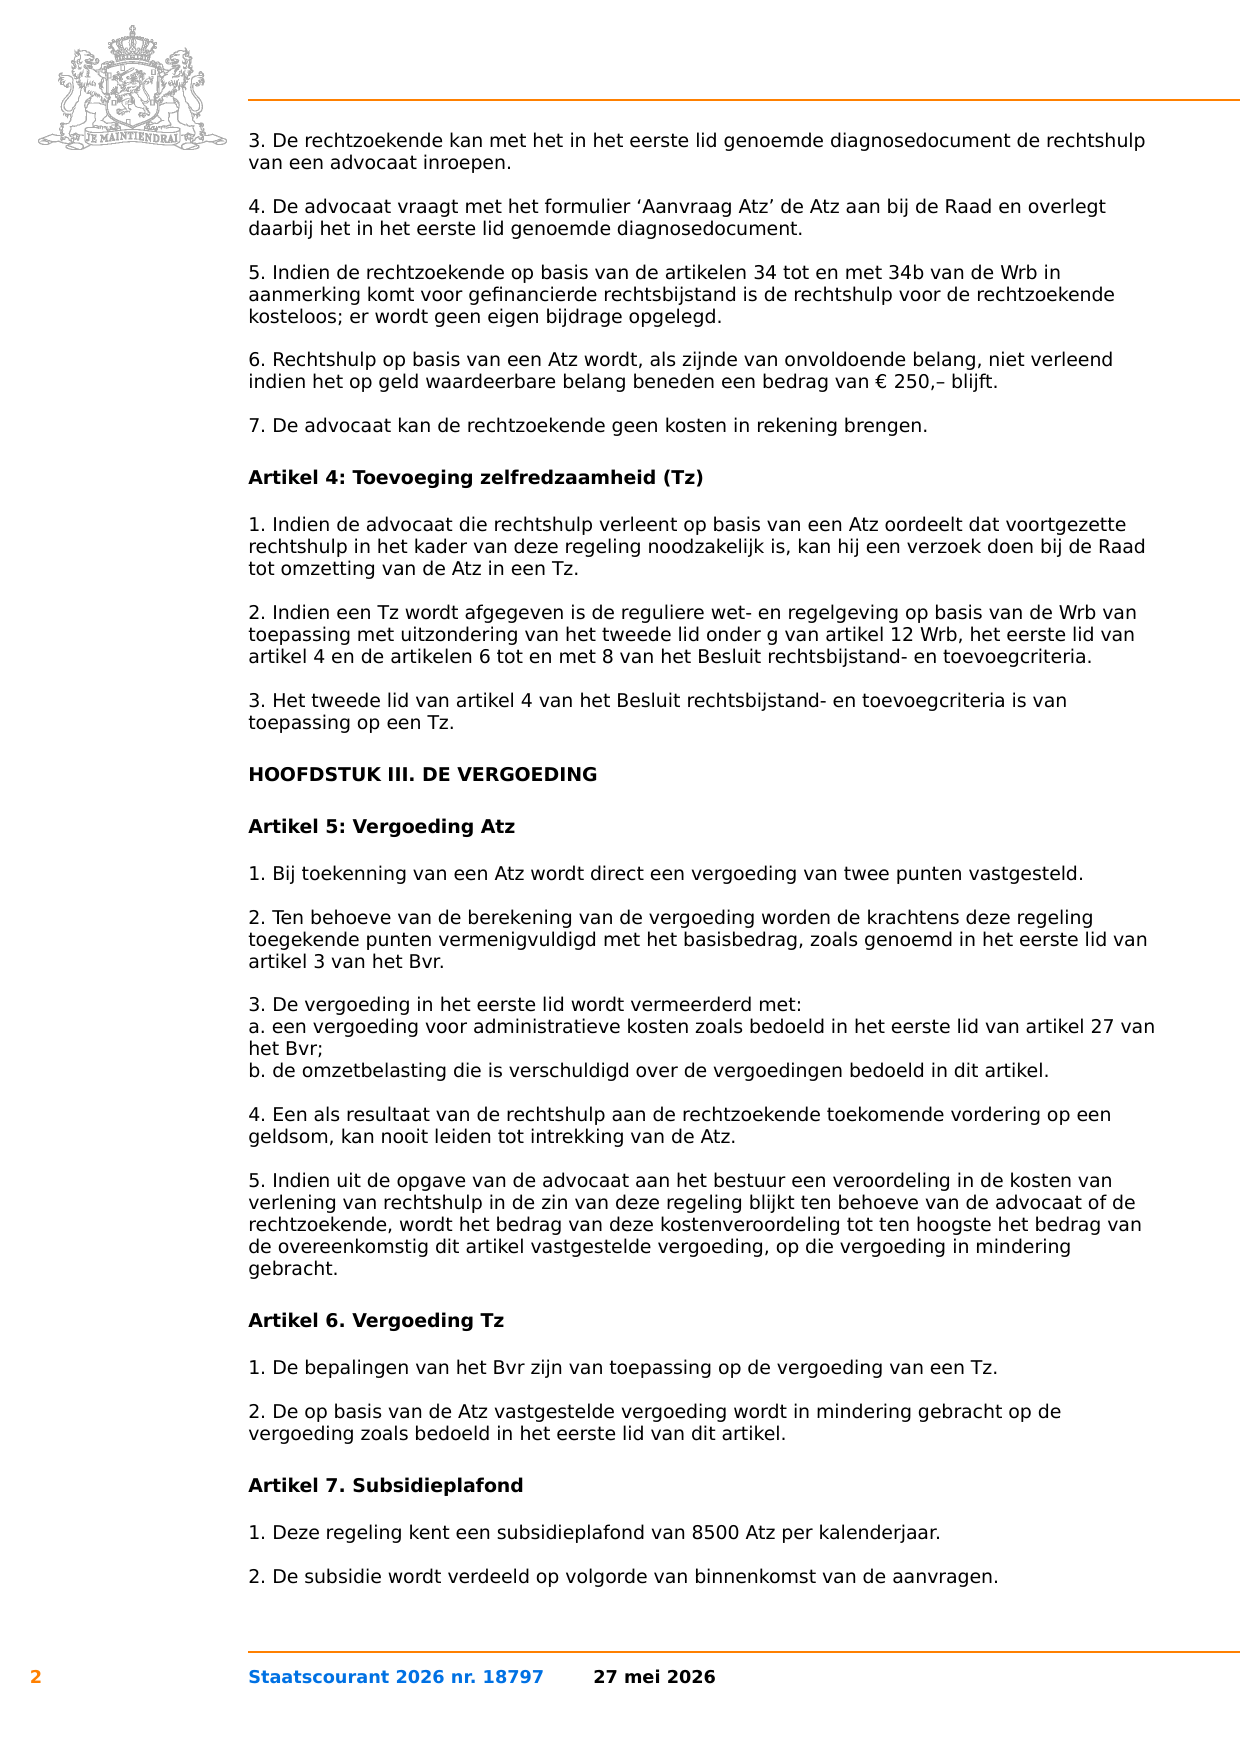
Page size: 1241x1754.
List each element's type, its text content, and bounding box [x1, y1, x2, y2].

text 1. Bij toekenning van een Atz wordt direct een vergoeding van twee punten vastgesteld. [248, 863, 1163, 885]
text 2. Indien een Tz wordt afgegeven is de reguliere wet- en regelgeving op basis van de Wrb van toepassing met uitzondering van het tweede lid onder g van artikel 12 Wrb, het eerste lid van artikel 4 en de artikelen 6 tot en met 8 van het Besluit rechtsbijstand- en toevoegcriteria. [248, 602, 1163, 668]
text 1. Indien de advocaat die rechtshulp verleent op basis van een Atz oordeelt dat voortgezette rechtshulp in het kader van deze regeling noodzakelijk is, kan hij een verzoek doen bij de Raad tot omzetting van de Atz in een Tz. [248, 514, 1163, 580]
picture [38, 25, 227, 150]
text 1. De bepalingen van het Bvr zijn van toepassing op de vergoeding van een Tz. [248, 1357, 1163, 1379]
text 2. De subsidie wordt verdeeld op volgorde van binnenkomst van de aanvragen. [248, 1566, 1163, 1587]
text 3. De rechtzoekende kan met het in het eerste lid genoemde diagnosedocument de rechtshulp van een advocaat inroepen. [248, 130, 1163, 174]
subtitle HOOFDSTUK III. DE VERGOEDING [248, 764, 1163, 786]
text 3. Het tweede lid van artikel 4 van het Besluit rechtsbijstand- en toevoegcriteria is van toepassing op een Tz. [248, 690, 1163, 734]
text 5. Indien de rechtzoekende op basis van de artikelen 34 tot en met 34b van de Wrb in aanmerking komt voor gefinancierde rechtsbijstand is de rechtshulp voor de rechtzoekende kosteloos; er wordt geen eigen bijdrage opgelegd. [248, 262, 1163, 327]
text 4. De advocaat vraagt met het formulier ‘Aanvraag Atz’ de Atz aan bij de Raad en overlegt daarbij het in het eerste lid genoemde diagnosedocument. [248, 196, 1163, 240]
text 4. Een als resultaat van de rechtshulp aan de rechtzoekende toekomende vordering op een geldsom, kan nooit leiden tot intrekking van de Atz. [248, 1104, 1163, 1148]
subtitle Artikel 4: Toevoeging zelfredzaamheid (Tz) [248, 467, 1163, 489]
text 2. De op basis van de Atz vastgestelde vergoeding wordt in mindering gebracht op de vergoeding zoals bedoeld in het eerste lid van dit artikel. [248, 1401, 1163, 1445]
text 2. Ten behoeve van de berekening van de vergoeding worden de krachtens deze regeling toegekende punten vermenigvuldigd met het basisbedrag, zoals genoemd in het eerste lid van artikel 3 van het Bvr. [248, 907, 1163, 972]
text a. een vergoeding voor administratieve kosten zoals bedoeld in het eerste lid van artikel 27 van het Bvr; [248, 1016, 1163, 1060]
text b. de omzetbelasting die is verschuldigd over de vergoedingen bedoeld in dit artikel. [248, 1060, 1163, 1082]
subtitle Artikel 7. Subsidieplafond [248, 1475, 1163, 1497]
subtitle Artikel 6. Vergoeding Tz [248, 1310, 1163, 1332]
text 5. Indien uit de opgave van de advocaat aan het bestuur een veroordeling in de kosten van verlening van rechtshulp in de zin van deze regeling blijkt ten behoeve van de advocaat of de rechtzoekende, wordt het bedrag van deze kostenveroordeling tot ten hoogste het bedrag van de overeenkomstig dit artikel vastgestelde vergoeding, op die vergoeding in mindering gebracht. [248, 1170, 1163, 1280]
text 7. De advocaat kan de rechtzoekende geen kosten in rekening brengen. [248, 415, 1163, 437]
text 6. Rechtshulp op basis van een Atz wordt, als zijnde van onvoldoende belang, niet verleend indien het op geld waardeerbare belang beneden een bedrag van € 250,– blijft. [248, 349, 1163, 393]
subtitle Artikel 5: Vergoeding Atz [248, 816, 1163, 838]
text 3. De vergoeding in het eerste lid wordt vermeerderd met: [248, 994, 1163, 1016]
text 1. Deze regeling kent een subsidieplafond van 8500 Atz per kalenderjaar. [248, 1522, 1163, 1544]
